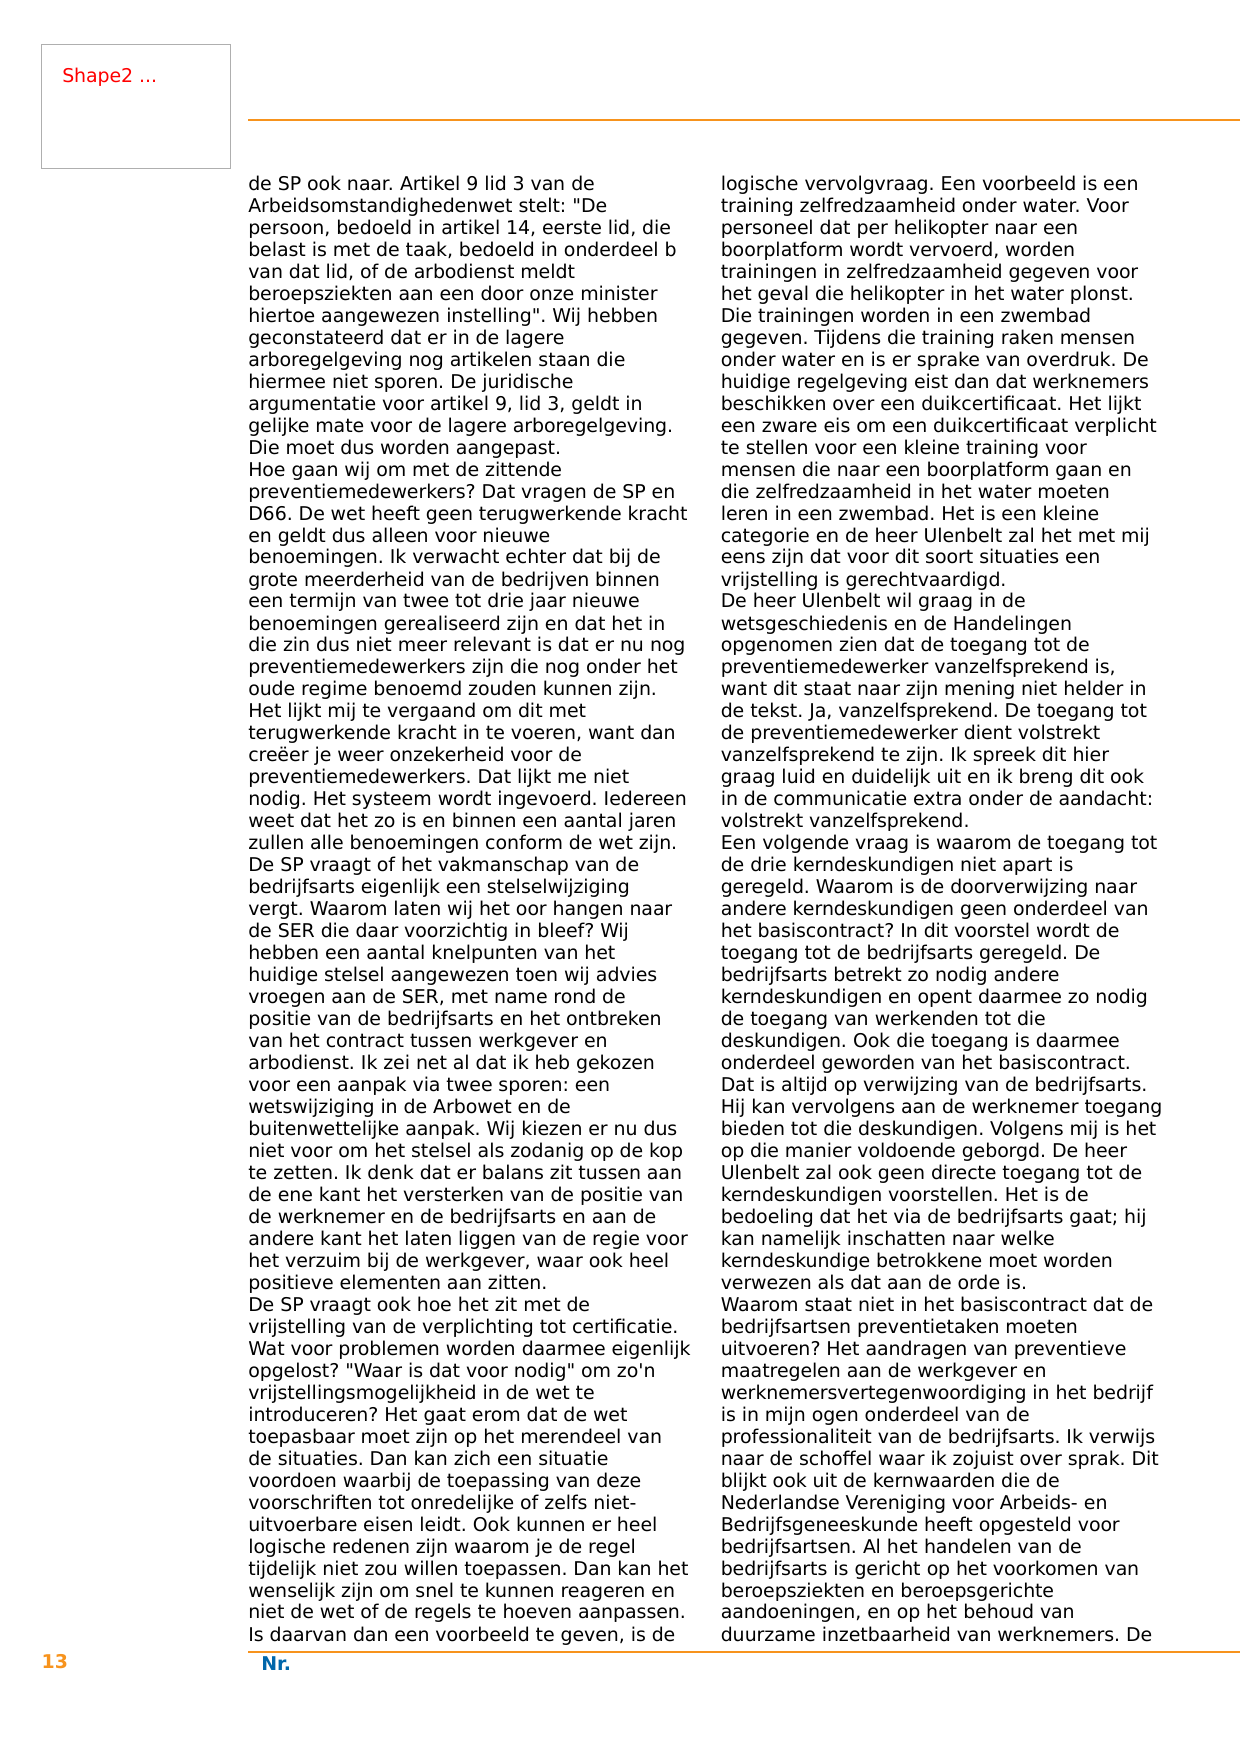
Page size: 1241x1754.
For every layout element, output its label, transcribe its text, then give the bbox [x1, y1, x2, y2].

text De SP vraagt ook hoe het zit met de vrijstelling van de verplichting tot certificatie. Wat voor problemen worden daarmee eigenlijk opgelost? "Waar is dat voor nodig" om zo'n vrijstellingsmogelijkheid in de wet te introduceren? Het gaat erom dat de wet toepasbaar moet zijn op het merendeel van de situaties. Dan kan zich een situatie voordoen waarbij de toepassing van deze voorschriften tot onredelijke of zelfs niet-uitvoerbare eisen leidt. Ook kunnen er heel logische redenen zijn waarom je de regel tijdelijk niet zou willen toepassen. Dan kan het wenselijk zijn om snel te kunnen reageren en niet de wet of de regels te hoeven aanpassen. Is daarvan dan een voorbeeld te geven, is de [248, 1294, 691, 1645]
text Hoe gaan wij om met de zittende preventiemedewerkers? Dat vragen de SP en D66. De wet heeft geen terugwerkende kracht en geldt dus alleen voor nieuwe benoemingen. Ik verwacht echter dat bij de grote meerderheid van de bedrijven binnen een termijn van twee tot drie jaar nieuwe benoemingen gerealiseerd zijn en dat het in die zin dus niet meer relevant is dat er nu nog preventiemedewerkers zijn die nog onder het oude regime benoemd zouden kunnen zijn. Het lijkt mij te vergaand om dit met terugwerkende kracht in te voeren, want dan creëer je weer onzekerheid voor de preventiemedewerkers. Dat lijkt me niet nodig. Het systeem wordt ingevoerd. Iedereen weet dat het zo is en binnen een aantal jaren zullen alle benoemingen conform de wet zijn. [248, 458, 691, 854]
text Een volgende vraag is waarom de toegang tot de drie kerndeskundigen niet apart is geregeld. Waarom is de doorverwijzing naar andere kerndeskundigen geen onderdeel van het basiscontract? In dit voorstel wordt de toegang tot de bedrijfsarts geregeld. De bedrijfsarts betrekt zo nodig andere kerndeskundigen en opent daarmee zo nodig de toegang van werkenden tot die deskundigen. Ook die toegang is daarmee onderdeel geworden van het basiscontract. Dat is altijd op verwijzing van de bedrijfsarts. Hij kan vervolgens aan de werknemer toegang bieden tot die deskundigen. Volgens mij is het op die manier voldoende geborgd. De heer Ulenbelt zal ook geen directe toegang tot de kerndeskundigen voorstellen. Het is de bedoeling dat het via de bedrijfsarts gaat; hij kan namelijk inschatten naar welke kerndeskundige betrokkene moet worden verwezen als dat aan de orde is. [721, 832, 1163, 1294]
text Waarom staat niet in het basiscontract dat de bedrijfsartsen preventietaken moeten uitvoeren? Het aandragen van preventieve maatregelen aan de werkgever en werknemersvertegenwoordiging in het bedrijf is in mijn ogen onderdeel van de professionaliteit van de bedrijfsarts. Ik verwijs naar de schoffel waar ik zojuist over sprak. Dit blijkt ook uit de kernwaarden die de Nederlandse Vereniging voor Arbeids- en Bedrijfsgeneeskunde heeft opgesteld voor bedrijfsartsen. Al het handelen van de bedrijfsarts is gericht op het voorkomen van beroepsziekten en beroepsgerichte aandoeningen, en op het behoud van duurzame inzetbaarheid van werknemers. De [721, 1294, 1163, 1645]
text logische vervolgvraag. Een voorbeeld is een training zelfredzaamheid onder water. Voor personeel dat per helikopter naar een boorplatform wordt vervoerd, worden trainingen in zelfredzaamheid gegeven voor het geval die helikopter in het water plonst. Die trainingen worden in een zwembad gegeven. Tijdens die training raken mensen onder water en is er sprake van overdruk. De huidige regelgeving eist dan dat werknemers beschikken over een duikcertificaat. Het lijkt een zware eis om een duikcertificaat verplicht te stellen voor een kleine training voor mensen die naar een boorplatform gaan en die zelfredzaamheid in het water moeten leren in een zwembad. Het is een kleine categorie en de heer Ulenbelt zal het met mij eens zijn dat voor dit soort situaties een vrijstelling is gerechtvaardigd. [721, 173, 1163, 590]
text de SP ook naar. Artikel 9 lid 3 van de Arbeidsomstandighedenwet stelt: "De persoon, bedoeld in artikel 14, eerste lid, die belast is met de taak, bedoeld in onderdeel b van dat lid, of de arbodienst meldt beroepsziekten aan een door onze minister hiertoe aangewezen instelling". Wij hebben geconstateerd dat er in de lagere arboregelgeving nog artikelen staan die hiermee niet sporen. De juridische argumentatie voor artikel 9, lid 3, geldt in gelijke mate voor de lagere arboregelgeving. Die moet dus worden aangepast. [248, 173, 691, 458]
text De SP vraagt of het vakmanschap van de bedrijfsarts eigenlijk een stelselwijziging vergt. Waarom laten wij het oor hangen naar de SER die daar voorzichtig in bleef? Wij hebben een aantal knelpunten van het huidige stelsel aangewezen toen wij advies vroegen aan de SER, met name rond de positie van de bedrijfsarts en het ontbreken van het contract tussen werkgever en arbodienst. Ik zei net al dat ik heb gekozen voor een aanpak via twee sporen: een wetswijziging in de Arbowet en de buitenwettelijke aanpak. Wij kiezen er nu dus niet voor om het stelsel als zodanig op de kop te zetten. Ik denk dat er balans zit tussen aan de ene kant het versterken van de positie van de werknemer en de bedrijfsarts en aan de andere kant het laten liggen van de regie voor het verzuim bij de werkgever, waar ook heel positieve elementen aan zitten. [248, 854, 691, 1294]
text De heer Ulenbelt wil graag in de wetsgeschiedenis en de Handelingen opgenomen zien dat de toegang tot de preventiemedewerker vanzelfsprekend is, want dit staat naar zijn mening niet helder in de tekst. Ja, vanzelfsprekend. De toegang tot de preventiemedewerker dient volstrekt vanzelfsprekend te zijn. Ik spreek dit hier graag luid en duidelijk uit en ik breng dit ook in de communicatie extra onder de aandacht: volstrekt vanzelfsprekend. [721, 590, 1163, 832]
